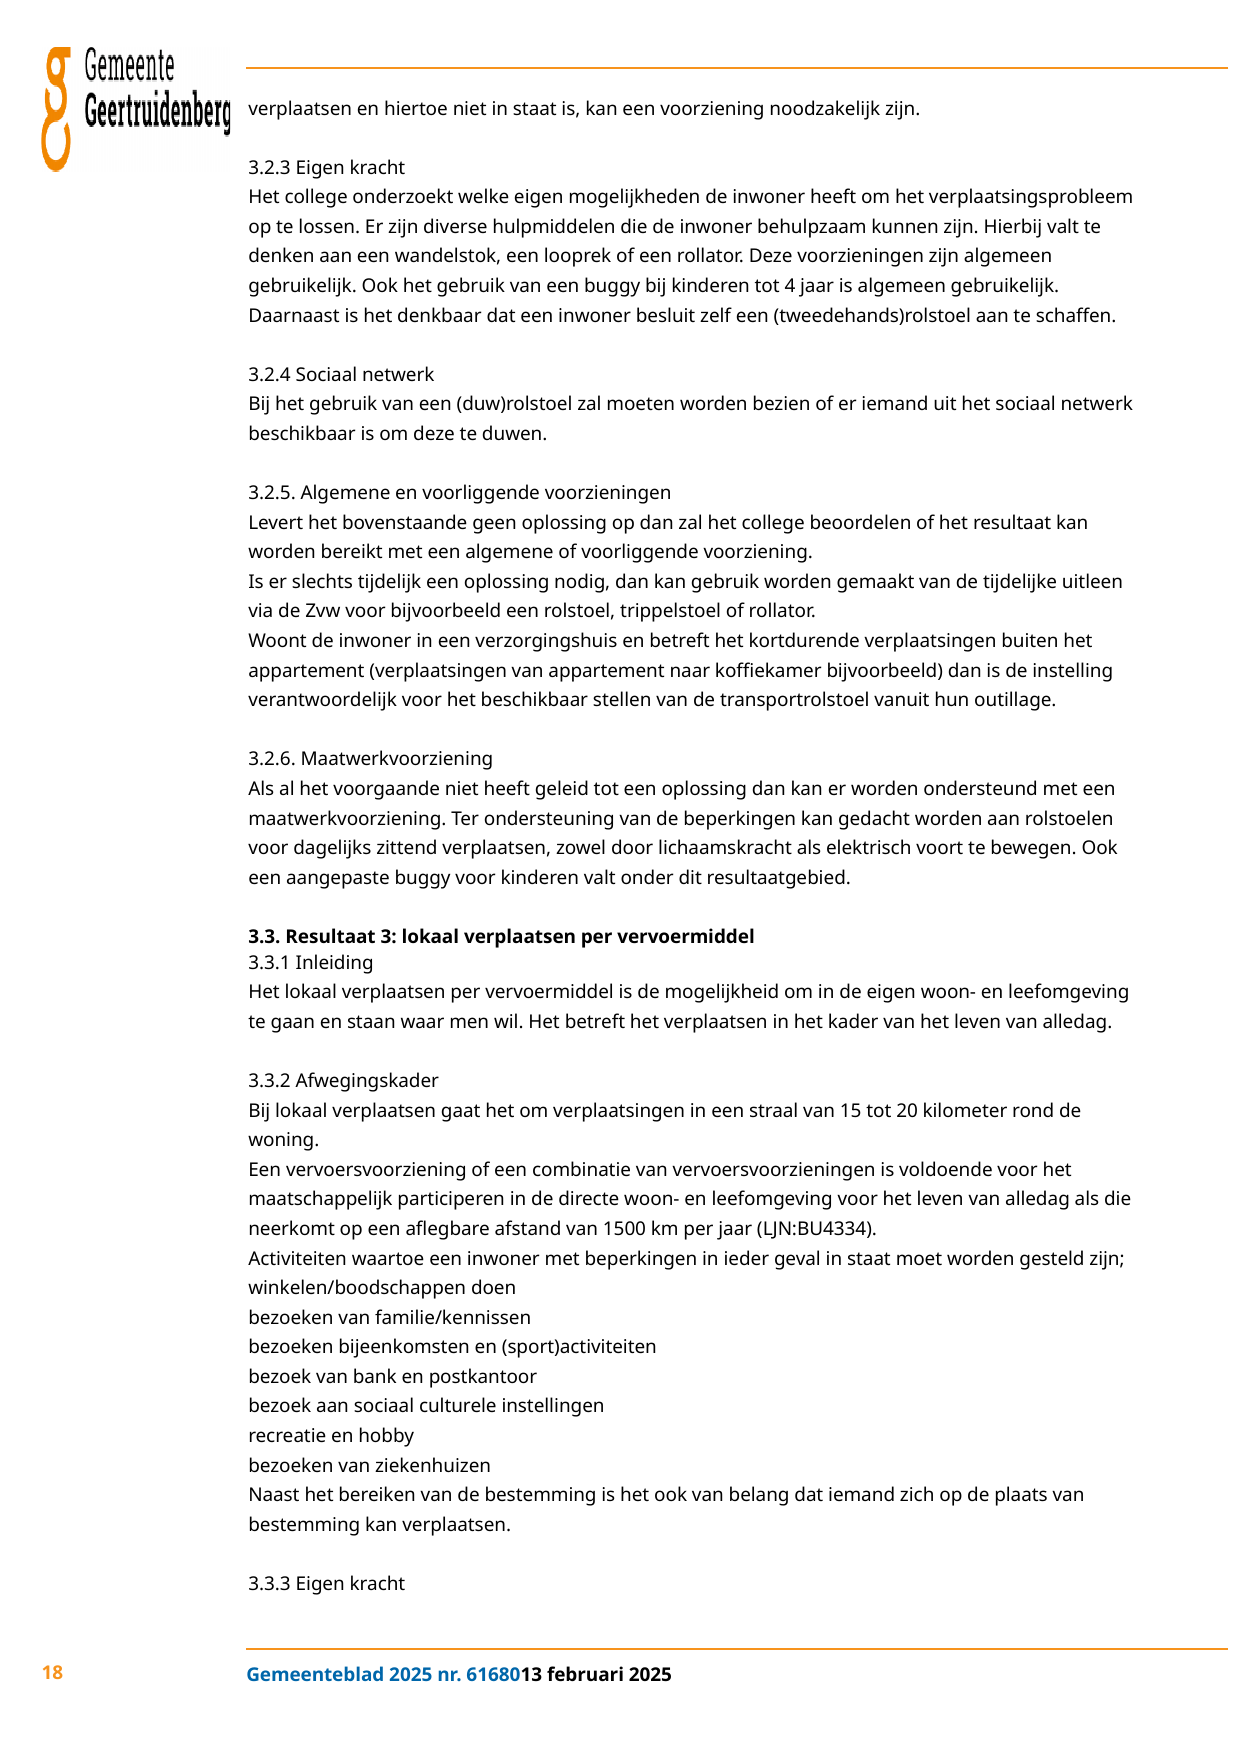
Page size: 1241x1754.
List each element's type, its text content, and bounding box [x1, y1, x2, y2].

text bezoek aan sociaal culturele instellingen [248, 1393, 1152, 1418]
text Als al het voorgaande niet heeft geleid tot een oplossing dan kan er worden ondersteund met een maatwerkvoorziening. Ter ondersteuning van de beperkingen kan gedacht worden aan rolstoelen voor dagelijks zittend verplaatsen, zowel door lichaamskracht als elektrisch voort te bewegen. Ook een aangepaste buggy voor kinderen valt onder dit resultaatgebied. [248, 775, 1152, 890]
text bezoeken bijeenkomsten en (sport)activiteiten [248, 1333, 1152, 1359]
text 3.2.3 Eigen kracht [248, 154, 1152, 180]
text Activiteiten waartoe een inwoner met beperkingen in ieder geval in staat moet worden gesteld zijn; [248, 1245, 1152, 1270]
text Het college onderzoekt welke eigen mogelijkheden de inwoner heeft om het verplaatsingsprobleem op te lossen. Er zijn diverse hulpmiddelen die de inwoner behulpzaam kunnen zijn. Hierbij valt te denken aan een wandelstok, een looprek of een rollator. Deze voorzieningen zijn algemeen gebruikelijk. Ook het gebruik van een buggy bij kinderen tot 4 jaar is algemeen gebruikelijk. Daarnaast is het denkbaar dat een inwoner besluit zelf een (tweedehands)rolstoel aan te schaffen. [248, 183, 1152, 328]
text 3.2.4 Sociaal netwerk [248, 361, 1152, 387]
text 3.3.3 Eigen kracht [248, 1570, 1152, 1596]
text bezoeken van familie/kennissen [248, 1304, 1152, 1329]
text 3.2.6. Maatwerkvoorziening [248, 746, 1152, 771]
text 3.3.2 Afwegingskader [248, 1067, 1152, 1093]
text winkelen/boodschappen doen [248, 1274, 1152, 1300]
text 3.2.5. Algemene en voorliggende voorzieningen [248, 479, 1152, 505]
text bezoek van bank en postkantoor [248, 1363, 1152, 1389]
text Naast het bereiken van de bestemming is het ook van belang dat iemand zich op de plaats van bestemming kan verplaatsen. [248, 1481, 1152, 1537]
text Levert het bovenstaande geen oplossing op dan zal het college beoordelen of het resultaat kan worden bereikt met een algemene of voorliggende voorziening. [248, 509, 1152, 564]
text verplaatsen en hiertoe niet in staat is, kan een voorziening noodzakelijk zijn. [248, 95, 1152, 121]
text Woont de inwoner in een verzorgingshuis en betreft het kortdurende verplaatsingen buiten het appartement (verplaatsingen van appartement naar koffiekamer bijvoorbeeld) dan is de instelling verantwoordelijk voor het beschikbaar stellen van de transportrolstoel vanuit hun outillage. [248, 627, 1152, 712]
text Een vervoersvoorziening of een combinatie van vervoersvoorzieningen is voldoende voor het maatschappelijk participeren in de directe woon- en leefomgeving voor het leven van alledag als die neerkomt op een aflegbare afstand van 1500 km per jaar (LJN:BU4334). [248, 1156, 1152, 1241]
text Het lokaal verplaatsen per vervoermiddel is de mogelijkheid om in de eigen woon- en leefomgeving te gaan en staan waar men wil. Het betreft het verplaatsen in het kader van het leven van alledag. [248, 978, 1152, 1034]
text 3.3.1 Inleiding [248, 949, 1152, 974]
picture [41, 47, 231, 172]
text recreatie en hobby [248, 1422, 1152, 1448]
text Bij lokaal verplaatsen gaat het om verplaatsingen in een straal van 15 tot 20 kilometer rond de woning. [248, 1097, 1152, 1152]
text bezoeken van ziekenhuizen [248, 1452, 1152, 1477]
text Bij het gebruik van een (duw)rolstoel zal moeten worden bezien of er iemand uit het sociaal netwerk beschikbaar is om deze te duwen. [248, 391, 1152, 446]
text Is er slechts tijdelijk een oplossing nodig, dan kan gebruik worden gemaakt van de tijdelijke uitleen via de Zvw voor bijvoorbeeld een rolstoel, trippelstoel of rollator. [248, 568, 1152, 623]
text 3.3. Resultaat 3: lokaal verplaatsen per vervoermiddel [248, 923, 1152, 949]
